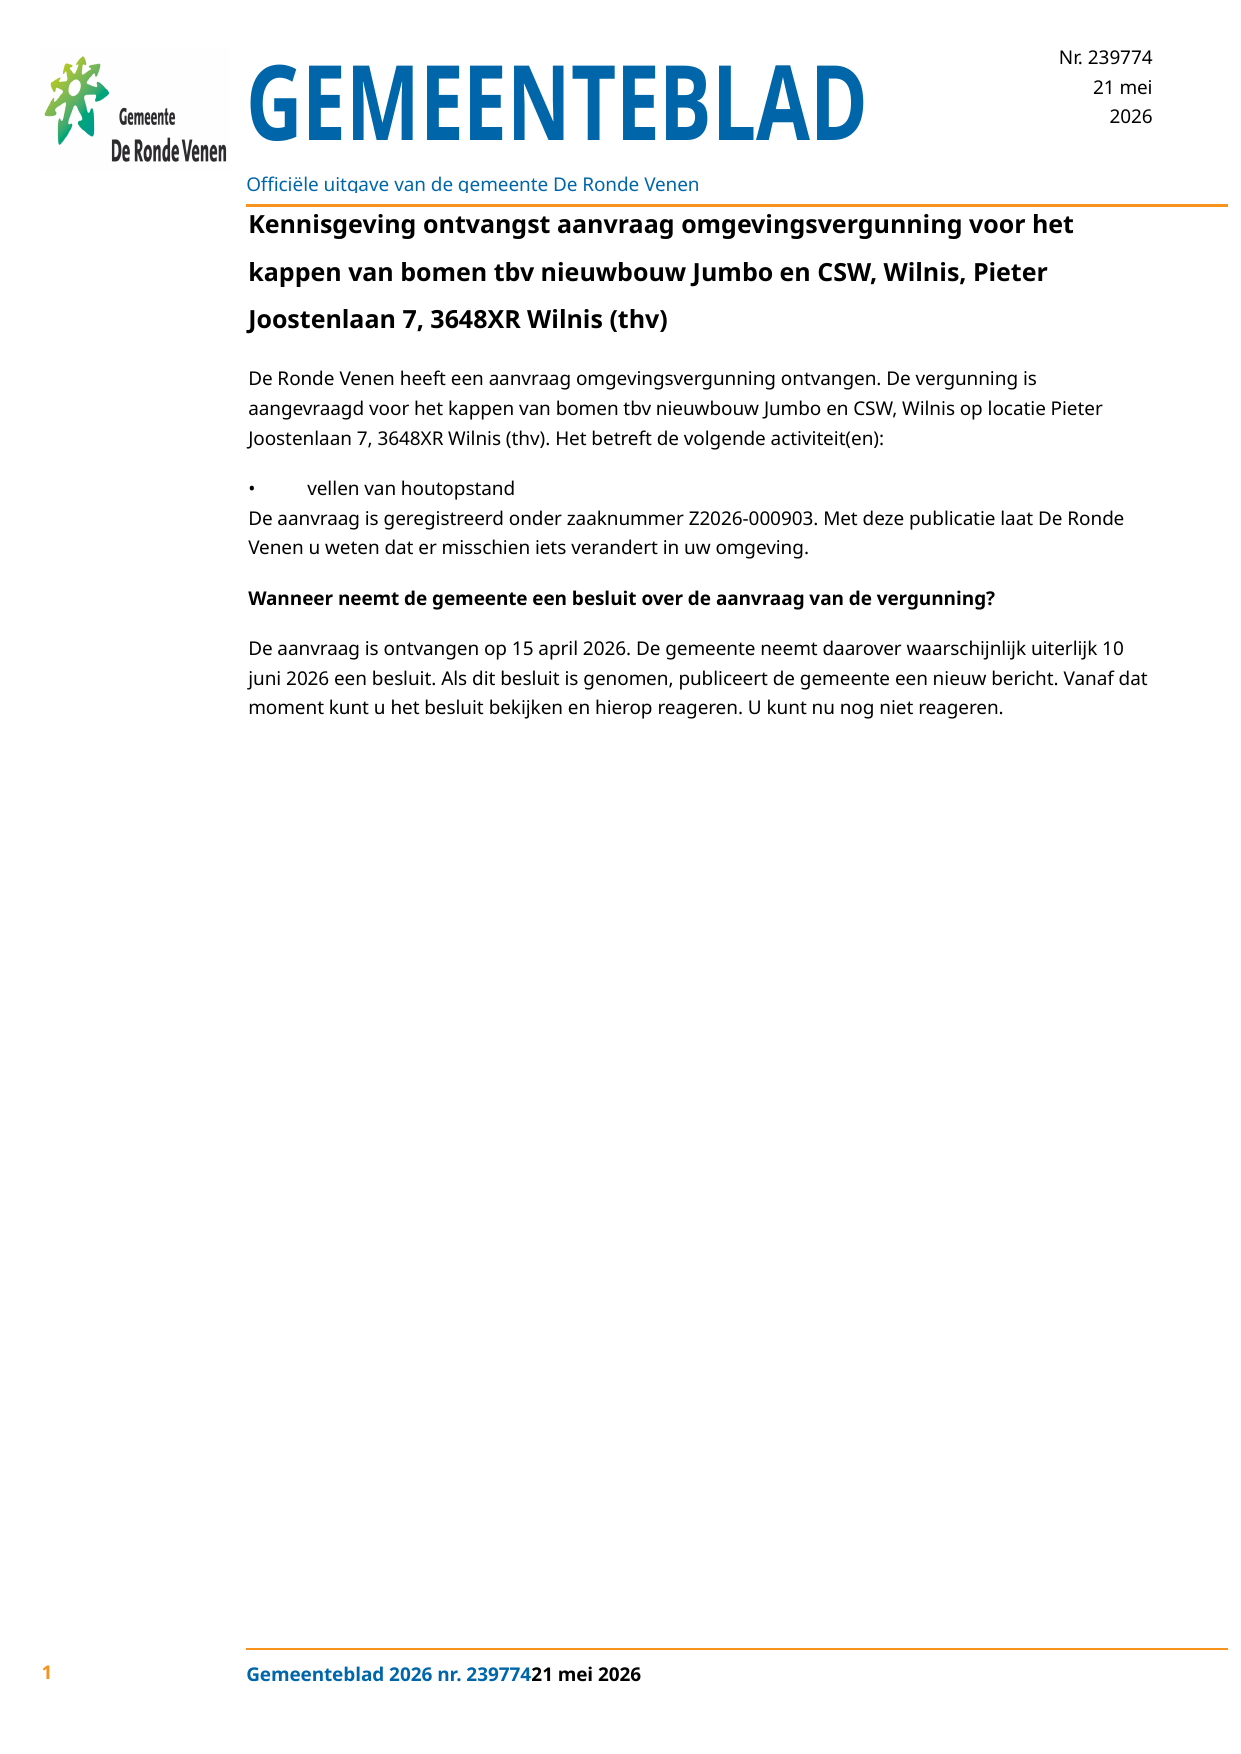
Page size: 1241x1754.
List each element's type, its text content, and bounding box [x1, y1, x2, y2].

text De Ronde Venen heeft een aanvraag omgevingsvergunning ontvangen. De vergunning is aangevraagd voor het kappen van bomen tbv nieuwbouw Jumbo en CSW, Wilnis op locatie Pieter Joostenlaan 7, 3648XR Wilnis (thv). Het betreft de volgende activiteit(en): [248, 366, 1152, 450]
picture [41, 47, 231, 172]
text Wanneer neemt de gemeente een besluit over de aanvraag van de vergunning? [248, 585, 1152, 610]
list vellen van houtopstand [248, 475, 1152, 501]
text De aanvraag is ontvangen op 15 april 2026. De gemeente neemt daarover waarschijnlijk uiterlijk 10 juni 2026 een besluit. Als dit besluit is genomen, publiceert de gemeente een nieuw bericht. Vanaf dat moment kunt u het besluit bekijken en hierop reageren. U kunt nu nog niet reageren. [248, 635, 1152, 720]
text De aanvraag is geregistreerd onder zaaknummer Z2026-000903. Met deze publicatie laat De Ronde Venen u weten dat er misschien iets verandert in uw omgeving. [248, 505, 1152, 560]
text Kennisgeving ontvangst aanvraag omgevingsvergunning voor het kappen van bomen tbv nieuwbouw Jumbo en CSW, Wilnis, Pieter Joostenlaan 7, 3648XR Wilnis (thv) [248, 207, 1152, 336]
